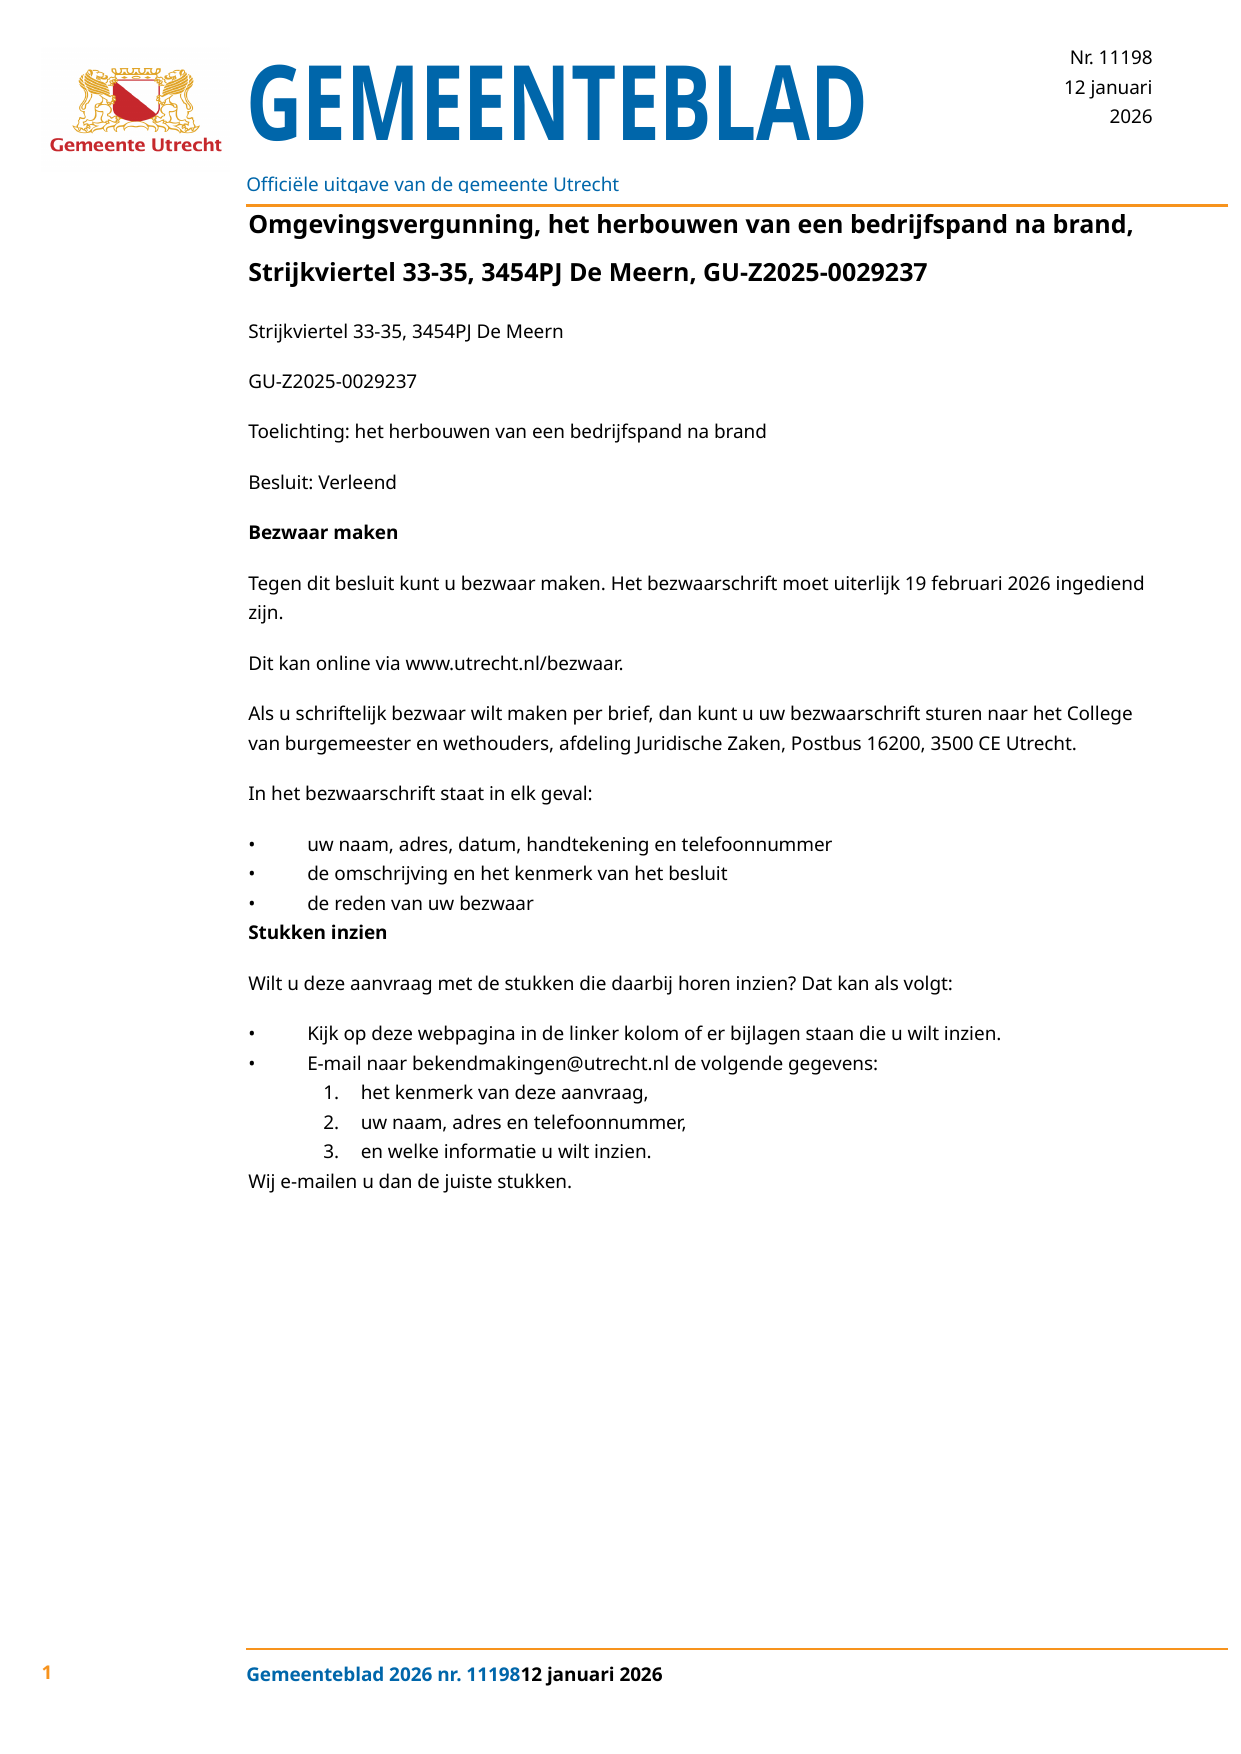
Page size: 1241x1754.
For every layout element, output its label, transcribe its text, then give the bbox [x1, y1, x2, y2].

text Dit kan online via www.utrecht.nl/bezwaar. [248, 650, 1152, 676]
list het kenmerk van deze aanvraag, [323, 1079, 1152, 1105]
text Wilt u deze aanvraag met de stukken die daarbij horen inzien? Dat kan als volgt: [248, 970, 1152, 996]
text Toelichting: het herbouwen van een bedrijfspand na brand [248, 419, 1152, 444]
text GU-Z2025-0029237 [248, 368, 1152, 394]
text Als u schriftelijk bezwaar wilt maken per brief, dan kunt u uw bezwaarschrift sturen naar het College van burgemeester en wethouders, afdeling Juridische Zaken, Postbus 16200, 3500 CE Utrecht. [248, 700, 1152, 756]
list uw naam, adres en telefoonnummer, [323, 1109, 1152, 1135]
text Omgevingsvergunning, het herbouwen van een bedrijfspand na brand, Strijkviertel 33-35, 3454PJ De Meern, GU-Z2025-0029237 [248, 207, 1152, 288]
list de omschrijving en het kenmerk van het besluit [248, 860, 1152, 886]
text Strijkviertel 33-35, 3454PJ De Meern [248, 318, 1152, 344]
list en welke informatie u wilt inzien. [323, 1139, 1152, 1164]
text Bezwaar maken [248, 519, 1152, 545]
list uw naam, adres, datum, handtekening en telefoonnummer [248, 831, 1152, 857]
list Kijk op deze webpagina in de linker kolom of er bijlagen staan die u wilt inzien. [248, 1020, 1152, 1046]
text Wij e-mailen u dan de juiste stukken. [248, 1168, 1152, 1194]
picture [41, 47, 231, 172]
text Tegen dit besluit kunt u bezwaar maken. Het bezwaarschrift moet uiterlijk 19 februari 2026 ingediend zijn. [248, 570, 1152, 625]
list de reden van uw bezwaar [248, 890, 1152, 916]
text In het bezwaarschrift staat in elk geval: [248, 780, 1152, 806]
list E-mail naar bekendmakingen@utrecht.nl de volgende gegevens: [248, 1050, 1152, 1076]
text Stukken inzien [248, 919, 1152, 945]
text Besluit: Verleend [248, 469, 1152, 495]
